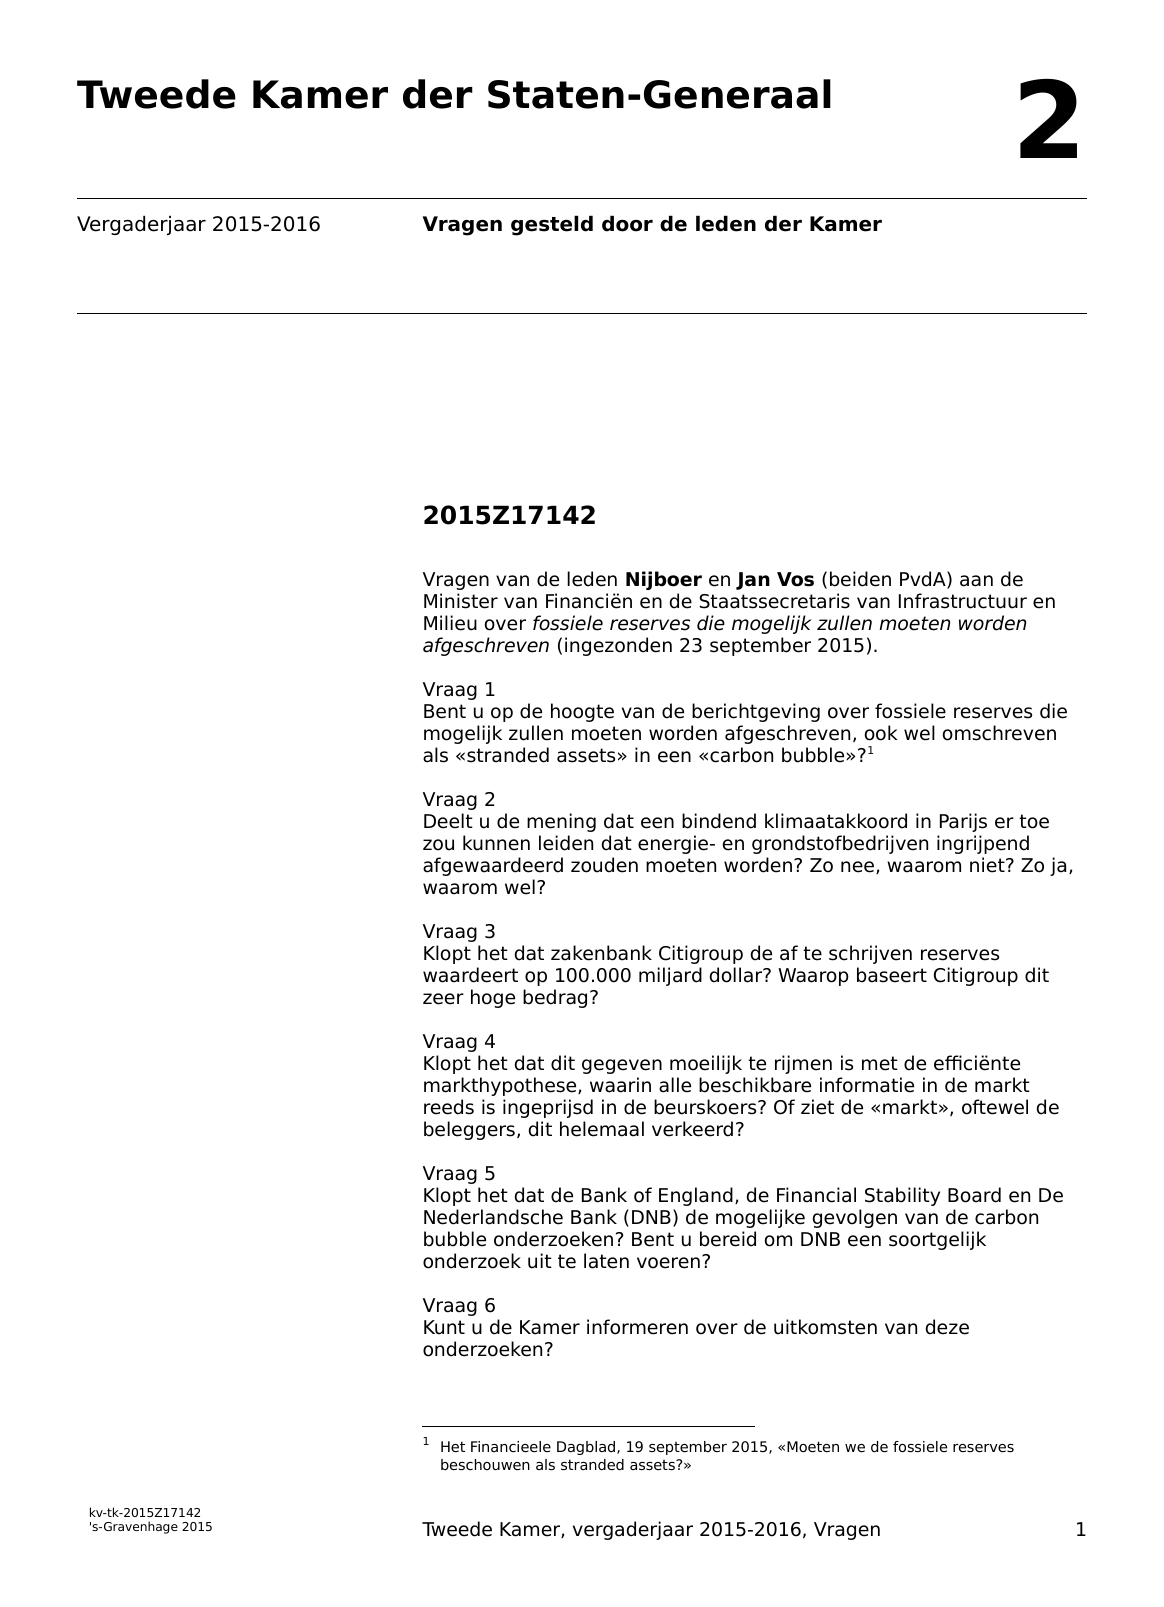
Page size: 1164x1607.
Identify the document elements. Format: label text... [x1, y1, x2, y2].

text Vraag 3 [422, 921, 1087, 943]
text Kunt u de Kamer informeren over de uitkomsten van deze onderzoeken? [422, 1317, 1087, 1361]
text Vraag 6 [422, 1295, 1087, 1317]
text Klopt het dat zakenbank Citigroup de af te schrijven reserves waardeert op 100.000 miljard dollar? Waarop baseert Citigroup dit zeer hoge bedrag? [422, 943, 1087, 1009]
table_cell Vergaderjaar 2015-2016 [77, 199, 422, 313]
text 's-Gravenhage 2015 [88, 1520, 323, 1534]
text Vraag 1 [422, 679, 1087, 701]
text Vragen van de leden Nijboer en Jan Vos (beiden PvdA) aan de Minister van Financiën en de Staatssecretaris van Infrastructuur en Milieu over fossiele reserves die mogelijk zullen moeten worden afgeschreven (ingezonden 23 september 2015). [422, 569, 1087, 657]
text Vraag 5 [422, 1163, 1087, 1185]
text Klopt het dat de Bank of England, de Financial Stability Board en De Nederlandsche Bank (DNB) de mogelijke gevolgen van de carbon bubble onderzoeken? Bent u bereid om DNB een soortgelijk onderzoek uit te laten voeren? [422, 1185, 1087, 1273]
text Vraag 2 [422, 789, 1087, 811]
table_cell Vragen gesteld door de leden der Kamer [422, 199, 1087, 313]
text Klopt het dat dit gegeven moeilijk te rijmen is met de efficiënte markthypothese, waarin alle beschikbare informatie in de markt reeds is ingeprijsd in de beurskoers? Of ziet de «markt», oftewel de beleggers, dit helemaal verkeerd? [422, 1053, 1087, 1141]
text Vraag 4 [422, 1031, 1087, 1053]
table_header 2 [886, 59, 1087, 198]
text 2015Z17142 [422, 501, 1087, 531]
text Bent u op de hoogte van de berichtgeving over fossiele reserves die mogelijk zullen moeten worden afgeschreven, ook wel omschreven als «stranded assets» in een «carbon bubble»? [422, 701, 1087, 767]
text kv-tk-2015Z17142 [88, 1506, 323, 1520]
text Het Financieele Dagblad, 19 september 2015, «Moeten we de fossiele reserves beschouwen als stranded assets?» [422, 1435, 1087, 1474]
table_header Tweede Kamer der Staten-Generaal [77, 59, 886, 198]
text Deelt u de mening dat een bindend klimaatakkoord in Parijs er toe zou kunnen leiden dat energie- en grondstofbedrijven ingrijpend afgewaardeerd zouden moeten worden? Zo nee, waarom niet? Zo ja, waarom wel? [422, 811, 1087, 899]
